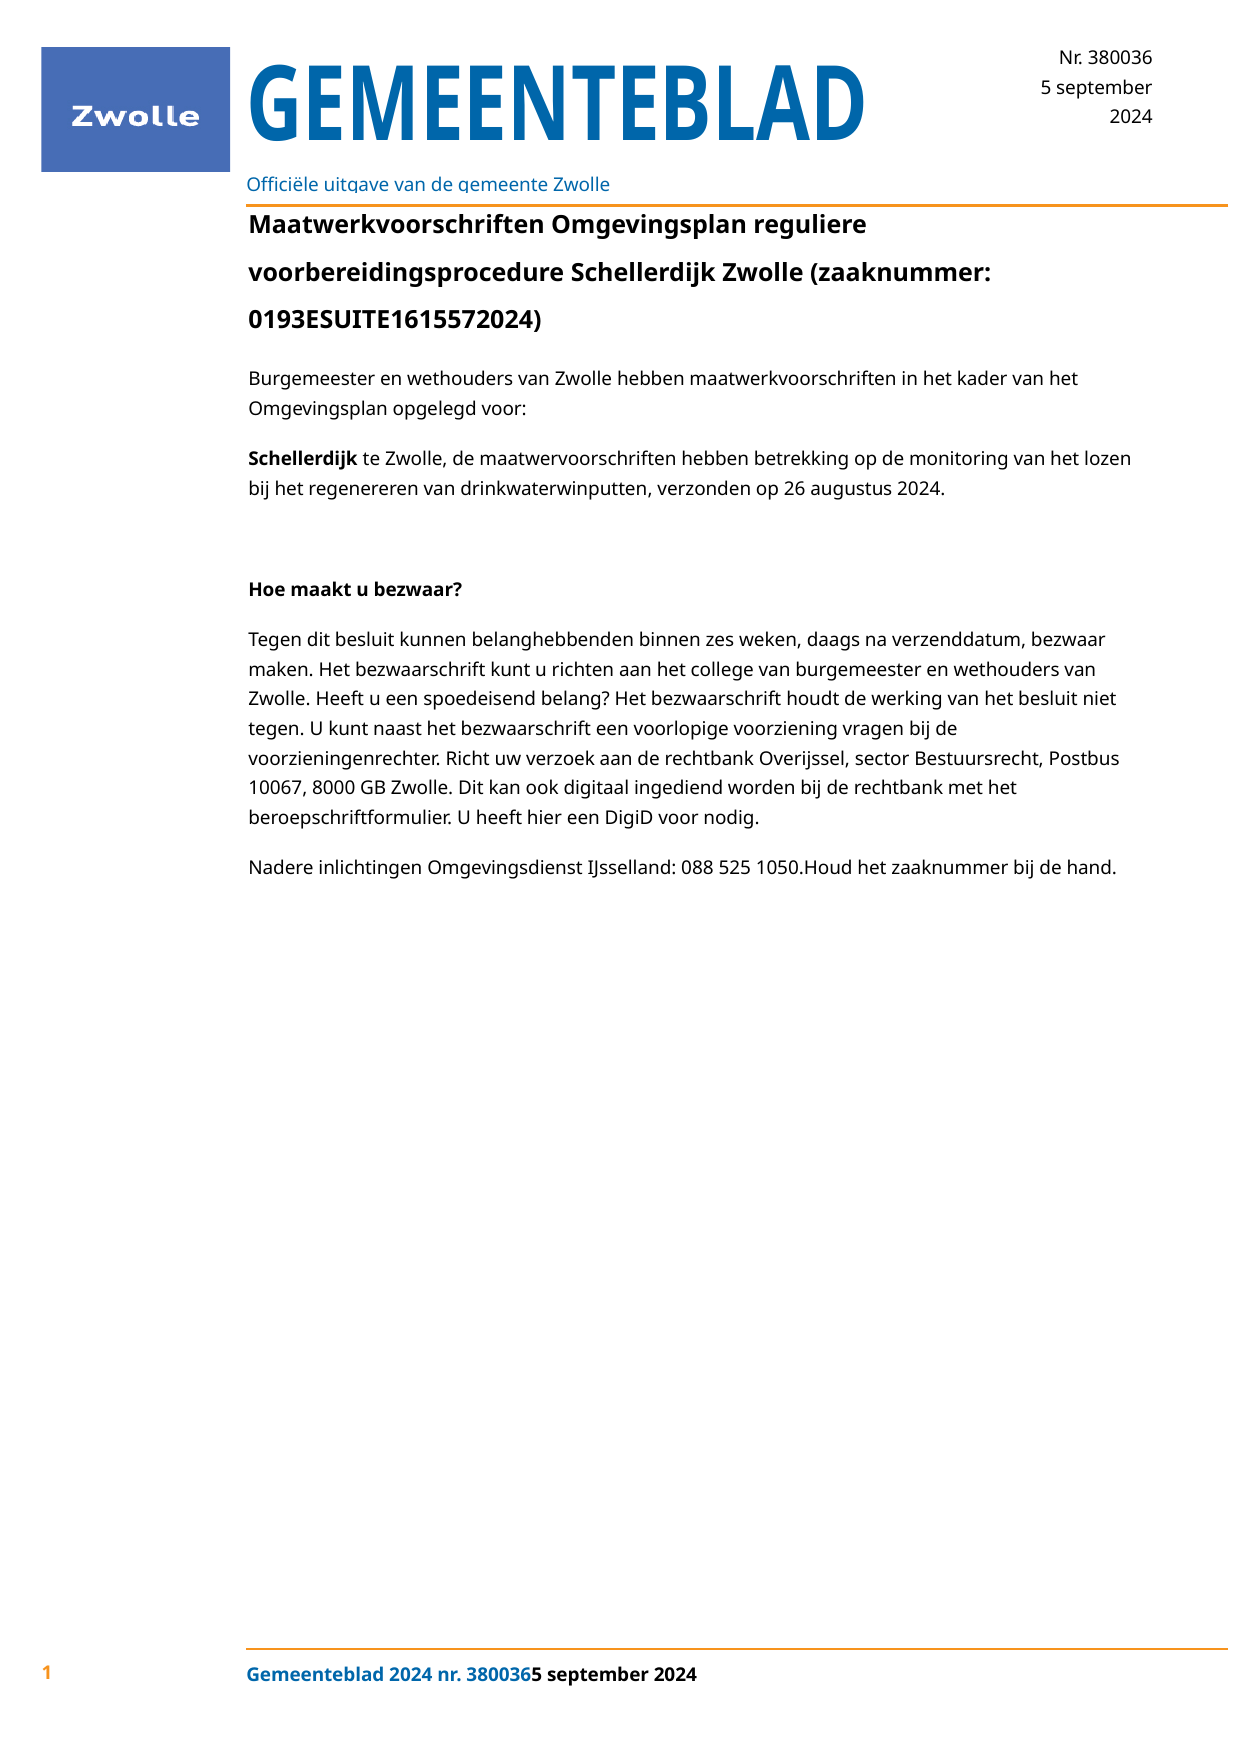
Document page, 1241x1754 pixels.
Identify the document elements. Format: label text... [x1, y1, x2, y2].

text Nadere inlichtingen Omgevingsdienst IJsselland: 088 525 1050.Houd het zaaknummer bij de hand. [248, 854, 1152, 880]
text Tegen dit besluit kunnen belanghebbenden binnen zes weken, daags na verzenddatum, bezwaar maken. Het bezwaarschrift kunt u richten aan het college van burgemeester en wethouders van Zwolle. Heeft u een spoedeisend belang? Het bezwaarschrift houdt de werking van het besluit niet tegen. U kunt naast het bezwaarschrift een voorlopige voorziening vragen bij de voorzieningenrechter. Richt uw verzoek aan de rechtbank Overijssel, sector Bestuursrecht, Postbus 10067, 8000 GB Zwolle. Dit kan ook digitaal ingediend worden bij de rechtbank met het beroepschriftformulier. U heeft hier een DigiD voor nodig. [248, 626, 1152, 829]
text Hoe maakt u bezwaar? [248, 576, 1152, 602]
text Maatwerkvoorschriften Omgevingsplan reguliere voorbereidingsprocedure Schellerdijk Zwolle (zaaknummer: 0193ESUITE1615572024) [248, 207, 1152, 336]
text Schellerdijk te Zwolle, de maatwervoorschriften hebben betrekking op de monitoring van het lozen bij het regenereren van drinkwaterwinputten, verzonden op 26 augustus 2024. [248, 446, 1152, 501]
text Burgemeester en wethouders van Zwolle hebben maatwerkvoorschriften in het kader van het Omgevingsplan opgelegd voor: [248, 366, 1152, 421]
picture [41, 47, 231, 172]
